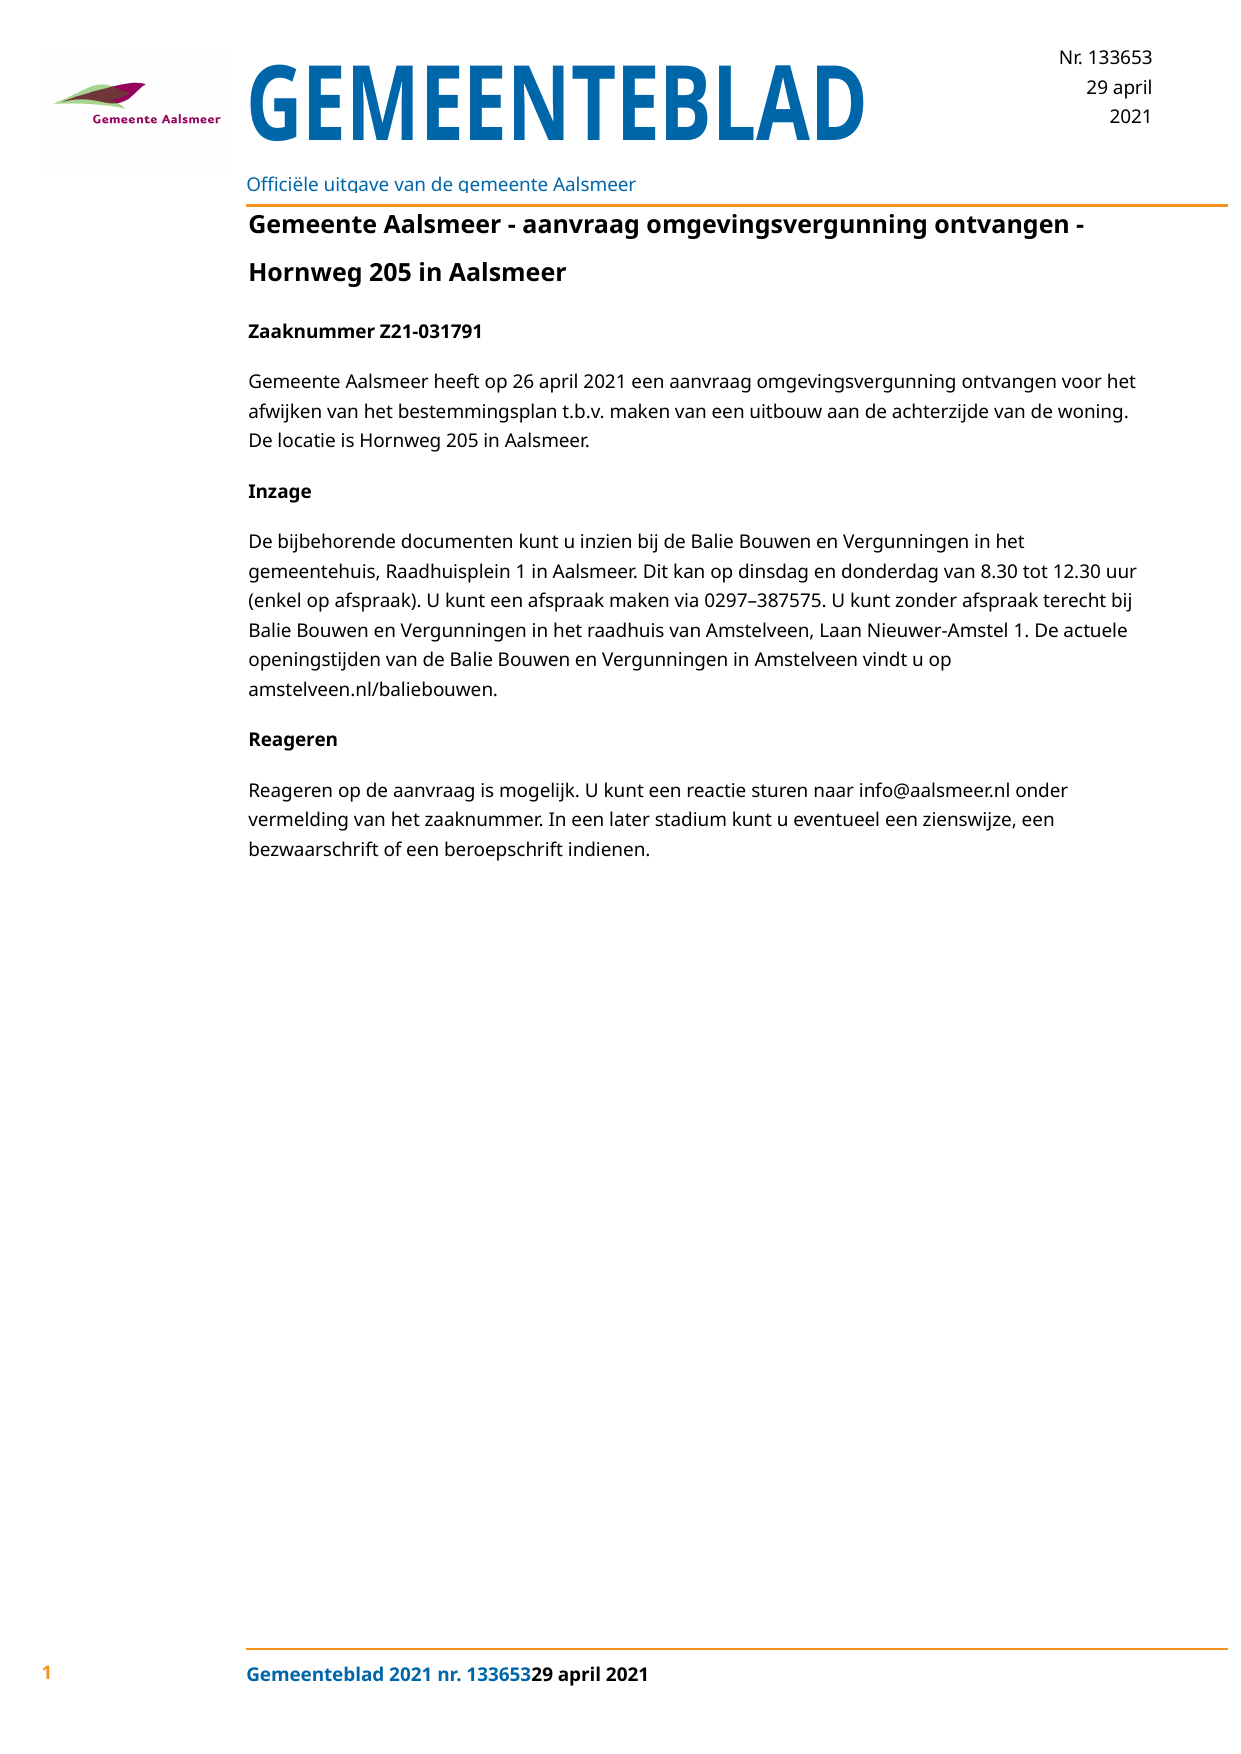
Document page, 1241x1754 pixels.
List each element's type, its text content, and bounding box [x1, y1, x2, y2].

text Gemeente Aalsmeer - aanvraag omgevingsvergunning ontvangen - Hornweg 205 in Aalsmeer [248, 207, 1152, 288]
text Inzage [248, 478, 1152, 504]
text Zaaknummer Z21-031791 [248, 318, 1152, 344]
text De bijbehorende documenten kunt u inzien bij de Balie Bouwen en Vergunningen in het gemeentehuis, Raadhuisplein 1 in Aalsmeer. Dit kan op dinsdag en donderdag van 8.30 tot 12.30 uur (enkel op afspraak). U kunt een afspraak maken via 0297–387575. U kunt zonder afspraak terecht bij Balie Bouwen en Vergunningen in het raadhuis van Amstelveen, Laan Nieuwer-Amstel 1. De actuele openingstijden van de Balie Bouwen en Vergunningen in Amstelveen vindt u op amstelveen.nl/baliebouwen. [248, 528, 1152, 702]
text Reageren op de aanvraag is mogelijk. U kunt een reactie sturen naar info@aalsmeer.nl onder vermelding van het zaaknummer. In een later stadium kunt u eventueel een zienswijze, een bezwaarschrift of een beroepschrift indienen. [248, 777, 1152, 862]
text Reageren [248, 727, 1152, 752]
text Gemeente Aalsmeer heeft op 26 april 2021 een aanvraag omgevingsvergunning ontvangen voor het afwijken van het bestemmingsplan t.b.v. maken van een uitbouw aan de achterzijde van de woning. De locatie is Hornweg 205 in Aalsmeer. [248, 368, 1152, 453]
picture [41, 47, 231, 172]
